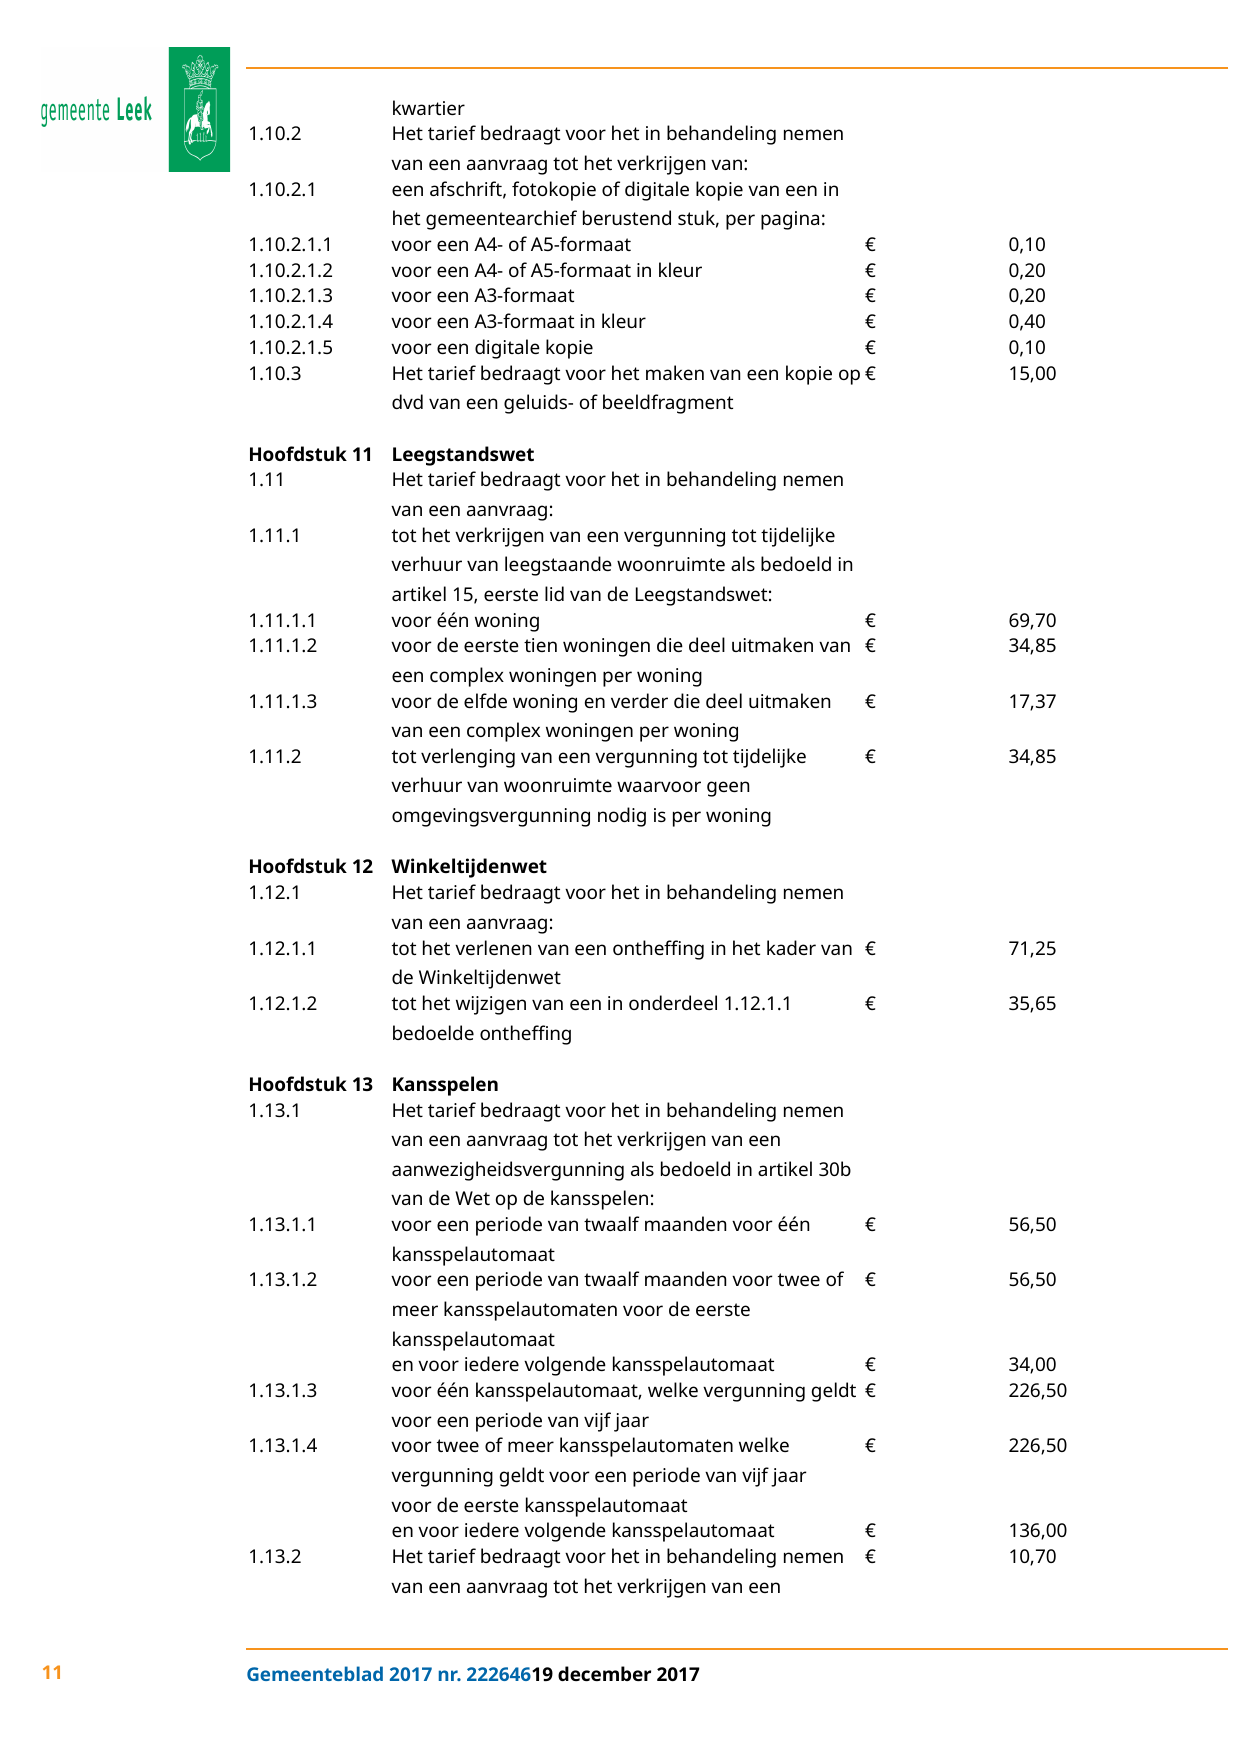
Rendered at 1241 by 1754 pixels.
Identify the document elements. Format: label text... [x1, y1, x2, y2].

table_cell 1.10.2.1.1 [248, 231, 391, 257]
table_cell Het tarief bedraagt voor het in behandeling nemen van een aanvraag tot het verkrijgen van een aanwezigheidsvergunning als bedoeld in artikel 30b van de Wet op de kansspelen: [391, 1097, 865, 1211]
table_cell € [865, 1267, 1008, 1352]
table_cell [1008, 828, 1152, 854]
table_cell € [865, 257, 1008, 283]
table_cell Het tarief bedraagt voor het maken van een kopie op dvd van een geluids- of beeldfragment [391, 360, 865, 415]
table_cell [865, 1071, 1008, 1097]
table_cell [1008, 1071, 1152, 1097]
table_cell voor één woning [391, 607, 865, 632]
table_cell Leegstandswet [391, 441, 865, 467]
table_cell 1.13.1.1 [248, 1211, 391, 1267]
table_cell voor één kansspelautomaat, welke vergunning geldt voor een periode van vijf jaar [391, 1377, 865, 1433]
table_cell [391, 1045, 865, 1071]
table_cell Het tarief bedraagt voor het in behandeling nemen van een aanvraag: [391, 467, 865, 522]
table_cell 1.11.2 [248, 743, 391, 828]
table_cell voor een periode van twaalf maanden voor één kansspelautomaat [391, 1211, 865, 1267]
table_cell 226,50 [1008, 1433, 1152, 1517]
table_cell [865, 1097, 1008, 1211]
table_cell tot het verkrijgen van een vergunning tot tijdelijke verhuur van leegstaande woonruimte als bedoeld in artikel 15, eerste lid van de Leegstandswet: [391, 522, 865, 607]
table_cell 15,00 [1008, 360, 1152, 415]
table_cell [865, 1045, 1008, 1071]
table_cell Hoofdstuk 11 [248, 441, 391, 467]
table_cell [1008, 1045, 1152, 1071]
table_cell € [865, 1518, 1008, 1543]
table_cell 1.13.1.2 [248, 1267, 391, 1352]
table_cell voor een digitale kopie [391, 334, 865, 360]
table_cell 136,00 [1008, 1518, 1152, 1543]
table_cell [865, 522, 1008, 607]
table_cell € [865, 935, 1008, 990]
table_cell Winkeltijdenwet [391, 854, 865, 879]
table_cell 0,10 [1008, 231, 1152, 257]
table_cell voor de eerste tien woningen die deel uitmaken van een complex woningen per woning [391, 633, 865, 688]
table_cell € [865, 633, 1008, 688]
table_cell € [865, 283, 1008, 308]
table_cell 1.11.1.2 [248, 633, 391, 688]
table_cell [248, 415, 391, 441]
table_cell 1.10.3 [248, 360, 391, 415]
table_cell [248, 95, 391, 121]
table_cell [865, 415, 1008, 441]
table_cell 56,50 [1008, 1267, 1152, 1352]
table_cell 1.10.2.1.5 [248, 334, 391, 360]
table_cell [865, 467, 1008, 522]
table_cell € [865, 334, 1008, 360]
table_cell voor twee of meer kansspelautomaten welke vergunning geldt voor een periode van vijf jaar voor de eerste kansspelautomaat [391, 1433, 865, 1517]
table_cell [865, 441, 1008, 467]
table_cell tot het verlenen van een ontheffing in het kader van de Winkeltijdenwet [391, 935, 865, 990]
table_cell [865, 95, 1008, 121]
table_cell [1008, 121, 1152, 176]
table_cell [1008, 415, 1152, 441]
table_cell € [865, 1433, 1008, 1517]
table_cell € [865, 231, 1008, 257]
table_cell € [865, 1352, 1008, 1377]
table_cell 1.11.1.1 [248, 607, 391, 632]
table_cell 0,20 [1008, 283, 1152, 308]
table_cell 1.12.1.1 [248, 935, 391, 990]
table_cell Het tarief bedraagt voor het in behandeling nemen van een aanvraag: [391, 880, 865, 935]
table_cell en voor iedere volgende kansspelautomaat [391, 1352, 865, 1377]
table_cell 0,10 [1008, 334, 1152, 360]
table_cell 1.13.1 [248, 1097, 391, 1211]
table_cell [248, 1518, 391, 1543]
table_cell € [865, 308, 1008, 334]
table_cell 1.12.1 [248, 880, 391, 935]
table_cell [248, 1352, 391, 1377]
table_cell tot verlenging van een vergunning tot tijdelijke verhuur van woonruimte waarvoor geen omgevingsvergunning nodig is per woning [391, 743, 865, 828]
table_cell [391, 415, 865, 441]
table_cell 17,37 [1008, 688, 1152, 743]
table_cell Hoofdstuk 13 [248, 1071, 391, 1097]
table_cell en voor iedere volgende kansspelautomaat [391, 1518, 865, 1543]
table_cell 226,50 [1008, 1377, 1152, 1433]
table_cell 1.13.1.3 [248, 1377, 391, 1433]
table_cell kwartier [391, 95, 865, 121]
table_cell € [865, 990, 1008, 1045]
table_cell Hoofdstuk 12 [248, 854, 391, 879]
table_cell 71,25 [1008, 935, 1152, 990]
table_cell Het tarief bedraagt voor het in behandeling nemen van een aanvraag tot het verkrijgen van: [391, 121, 865, 176]
table_cell 1.10.2.1.3 [248, 283, 391, 308]
table_cell 1.12.1.2 [248, 990, 391, 1045]
table_cell 56,50 [1008, 1211, 1152, 1267]
table_cell [865, 880, 1008, 935]
table_cell € [865, 743, 1008, 828]
table_cell [1008, 880, 1152, 935]
table_cell 1.11 [248, 467, 391, 522]
table_cell [1008, 1097, 1152, 1211]
table_cell voor de elfde woning en verder die deel uitmaken van een complex woningen per woning [391, 688, 865, 743]
table_cell 1.10.2 [248, 121, 391, 176]
picture [41, 47, 231, 172]
table_cell voor een A3-formaat [391, 283, 865, 308]
table_cell 0,20 [1008, 257, 1152, 283]
table_cell [1008, 467, 1152, 522]
table_cell 1.10.2.1.2 [248, 257, 391, 283]
table_cell [1008, 441, 1152, 467]
table_cell [1008, 95, 1152, 121]
table_cell 1.10.2.1 [248, 176, 391, 231]
table_cell 10,70 [1008, 1543, 1152, 1598]
table_cell 0,40 [1008, 308, 1152, 334]
table_cell Het tarief bedraagt voor het in behandeling nemen van een aanvraag tot het verkrijgen van een [391, 1543, 865, 1598]
table_cell [865, 176, 1008, 231]
table_cell [248, 1045, 391, 1071]
table_cell 1.13.1.4 [248, 1433, 391, 1517]
table_cell [391, 828, 865, 854]
table_cell € [865, 607, 1008, 632]
table_cell voor een A4- of A5-formaat [391, 231, 865, 257]
table_cell voor een A4- of A5-formaat in kleur [391, 257, 865, 283]
table_cell [1008, 522, 1152, 607]
table_cell 1.13.2 [248, 1543, 391, 1598]
table_cell voor een A3-formaat in kleur [391, 308, 865, 334]
table_cell € [865, 1543, 1008, 1598]
table_cell [865, 121, 1008, 176]
table_cell 69,70 [1008, 607, 1152, 632]
table_cell Kansspelen [391, 1071, 865, 1097]
table_cell 34,00 [1008, 1352, 1152, 1377]
table_cell 35,65 [1008, 990, 1152, 1045]
table_cell [1008, 854, 1152, 879]
table_cell € [865, 1377, 1008, 1433]
table_cell 1.10.2.1.4 [248, 308, 391, 334]
table_cell 1.11.1.3 [248, 688, 391, 743]
table_cell [865, 828, 1008, 854]
table_cell € [865, 1211, 1008, 1267]
table_cell 34,85 [1008, 743, 1152, 828]
table_cell [865, 854, 1008, 879]
table_cell voor een periode van twaalf maanden voor twee of meer kansspelautomaten voor de eerste kansspelautomaat [391, 1267, 865, 1352]
table_cell [1008, 176, 1152, 231]
table_cell 34,85 [1008, 633, 1152, 688]
table_cell € [865, 360, 1008, 415]
table_cell tot het wijzigen van een in onderdeel 1.12.1.1 bedoelde ontheffing [391, 990, 865, 1045]
table_cell 1.11.1 [248, 522, 391, 607]
table_cell een afschrift, fotokopie of digitale kopie van een in het gemeentearchief berustend stuk, per pagina: [391, 176, 865, 231]
table_cell [248, 828, 391, 854]
table_cell € [865, 688, 1008, 743]
